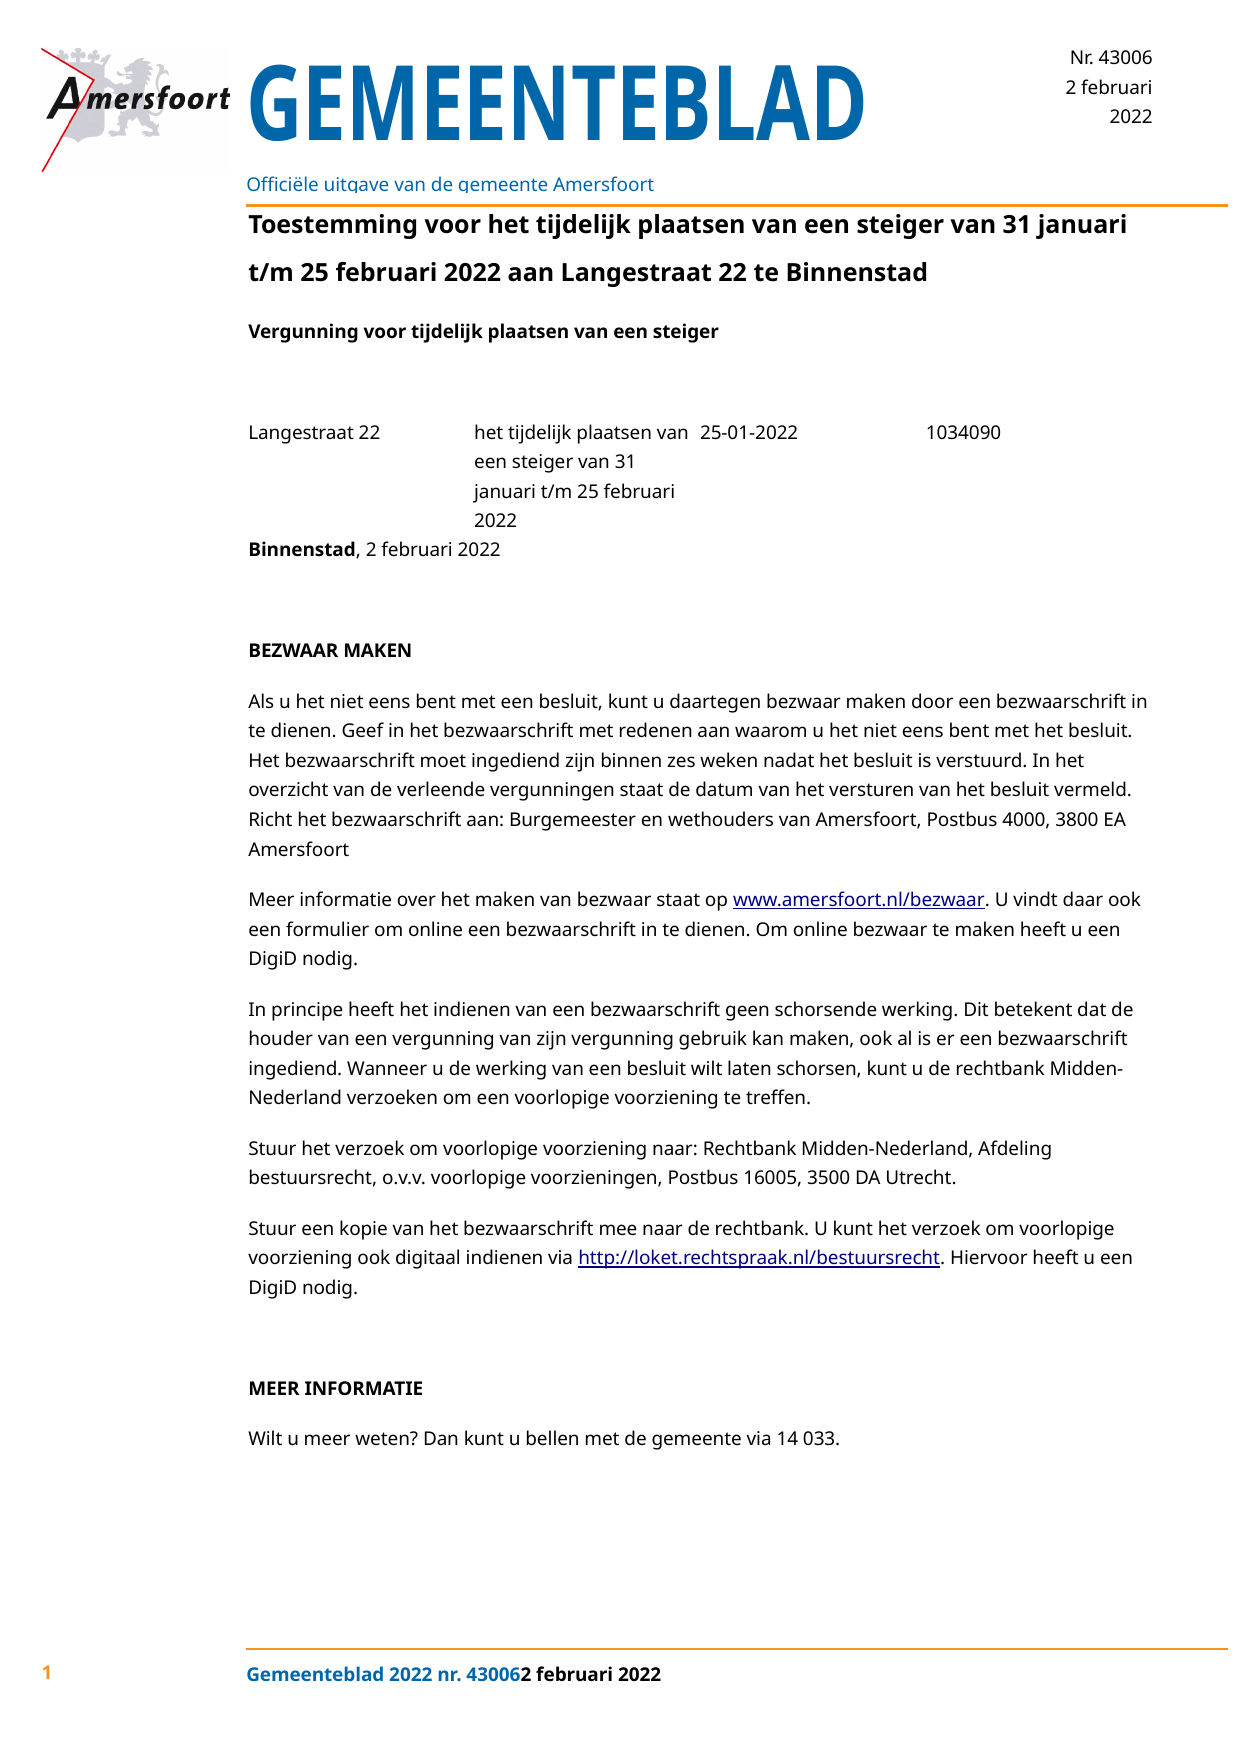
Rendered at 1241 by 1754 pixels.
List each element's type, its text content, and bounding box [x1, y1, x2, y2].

text Meer informatie over het maken van bezwaar staat op www.amersfoort.nl/bezwaar. U vindt daar ook een formulier om online een bezwaarschrift in te dienen. Om online bezwaar te maken heeft u een DigiD nodig. [248, 886, 1152, 971]
picture [41, 47, 231, 172]
text Toestemming voor het tijdelijk plaatsen van een steiger van 31 januari t/m 25 februari 2022 aan Langestraat 22 te Binnenstad [248, 207, 1152, 288]
text Als u het niet eens bent met een besluit, kunt u daartegen bezwaar maken door een bezwaarschrift in te dienen. Geef in het bezwaarschrift met redenen aan waarom u het niet eens bent met het besluit. Het bezwaarschrift moet ingediend zijn binnen zes weken nadat het besluit is verstuurd. In het overzicht van de verleende vergunningen staat de datum van het versturen van het besluit vermeld. Richt het bezwaarschrift aan: Burgemeester en wethouders van Amersfoort, Postbus 4000, 3800 EA Amersfoort [248, 688, 1152, 861]
text MEER INFORMATIE [248, 1375, 1152, 1401]
text Wilt u meer weten? Dan kunt u bellen met de gemeente via 14 033. [248, 1425, 1152, 1451]
text In principe heeft het indienen van een bezwaarschrift geen schorsende werking. Dit betekent dat de houder van een vergunning van zijn vergunning gebruik kan maken, ook al is er een bezwaarschrift ingediend. Wanneer u de werking van een besluit wilt laten schorsen, kunt u de rechtbank Midden-Nederland verzoeken om een voorlopige voorziening te treffen. [248, 996, 1152, 1110]
table_header 1034090 [926, 419, 1152, 533]
table_header Langestraat 22 [248, 419, 474, 533]
text BEZWAAR MAKEN [248, 637, 1152, 663]
text Vergunning voor tijdelijk plaatsen van een steiger [248, 318, 1152, 344]
text Stuur een kopie van het bezwaarschrift mee naar de rechtbank. U kunt het verzoek om voorlopige voorziening ook digitaal indienen via http://loket.rechtspraak.nl/bestuursrecht. Hiervoor heeft u een DigiD nodig. [248, 1215, 1152, 1300]
table_header het tijdelijk plaatsen van een steiger van 31 januari t/m 25 februari 2022 [474, 419, 700, 533]
text Stuur het verzoek om voorlopige voorziening naar: Rechtbank Midden-Nederland, Afdeling bestuursrecht, o.v.v. voorlopige voorzieningen, Postbus 16005, 3500 DA Utrecht. [248, 1135, 1152, 1190]
text Binnenstad, 2 februari 2022 [248, 537, 1152, 562]
table_header 25-01-2022 [700, 419, 926, 533]
